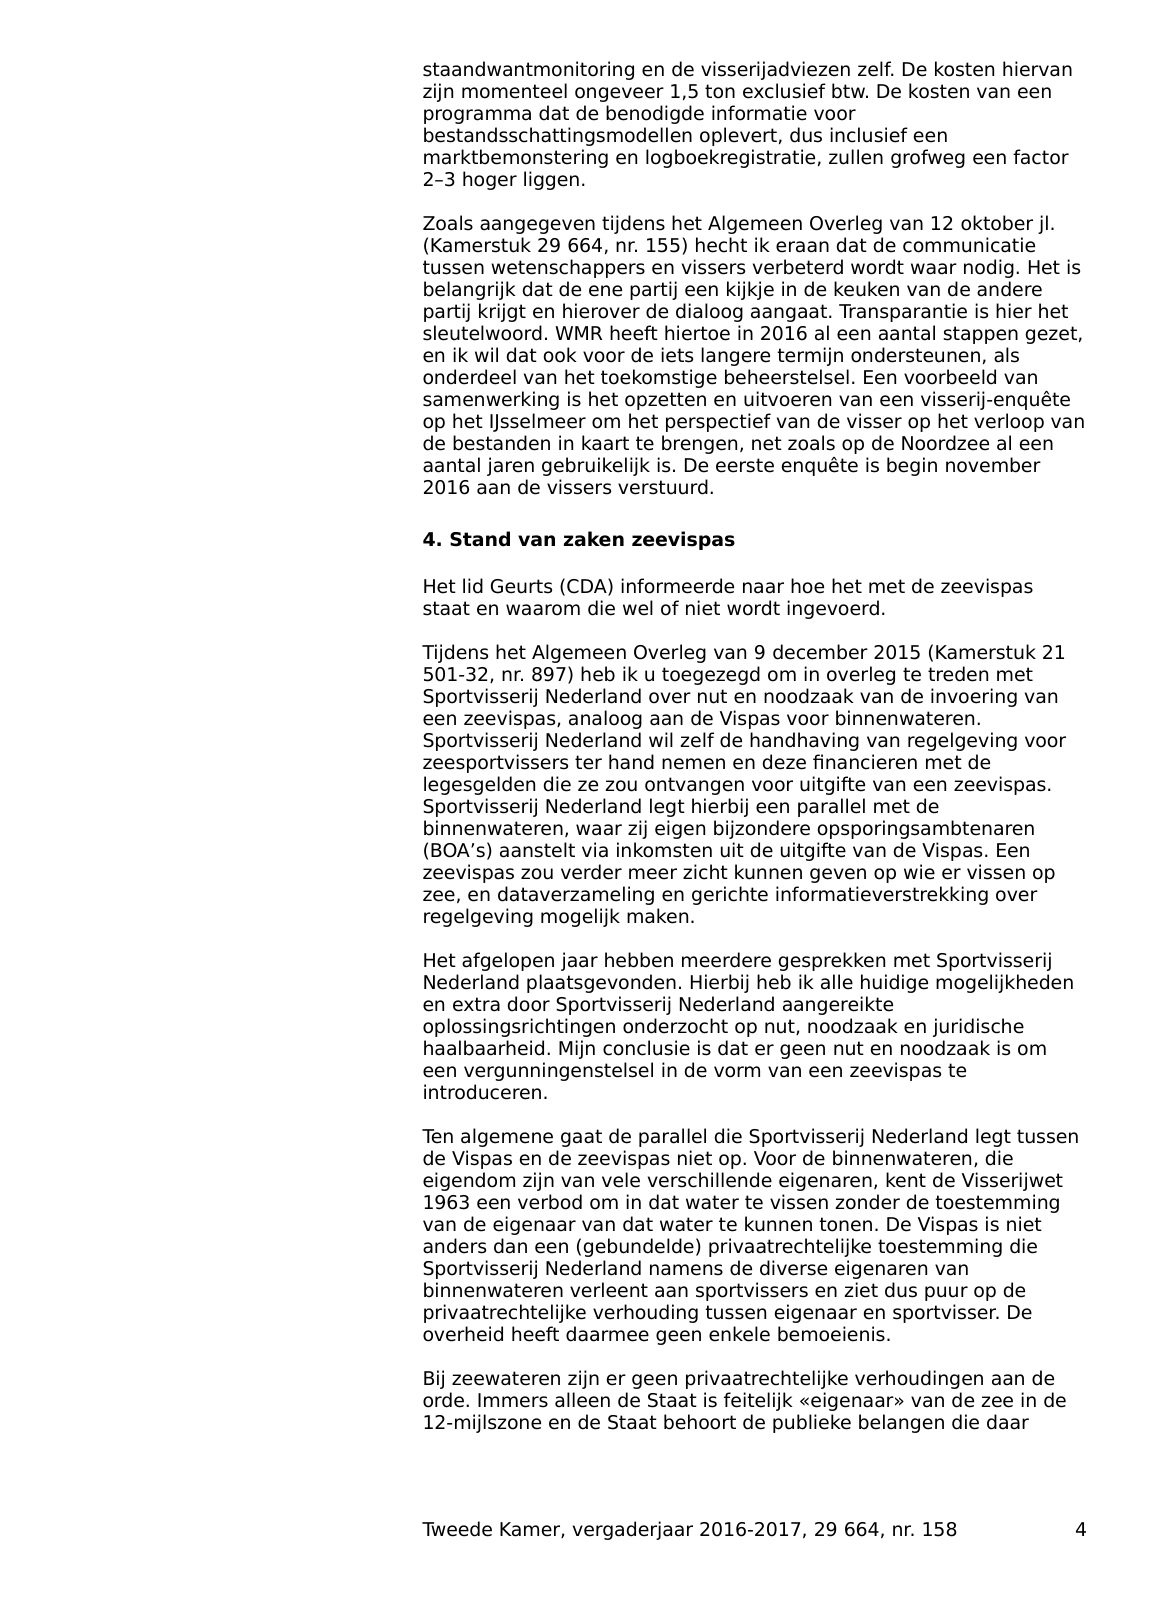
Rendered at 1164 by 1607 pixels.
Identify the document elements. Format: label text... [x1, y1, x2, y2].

subtitle 4. Stand van zaken zeevispas [422, 529, 1087, 551]
text Bij zeewateren zijn er geen privaatrechtelijke verhoudingen aan de orde. Immers alleen de Staat is feitelijk «eigenaar» van de zee in de 12-mijlszone en de Staat behoort de publieke belangen die daar [422, 1368, 1087, 1434]
text Het lid Geurts (CDA) informeerde naar hoe het met de zeevispas staat en waarom die wel of niet wordt ingevoerd. [422, 576, 1087, 620]
text staandwantmonitoring en de visserijadviezen zelf. De kosten hiervan zijn momenteel ongeveer 1,5 ton exclusief btw. De kosten van een programma dat de benodigde informatie voor bestandsschattingsmodellen oplevert, dus inclusief een marktbemonstering en logboekregistratie, zullen grofweg een factor 2–3 hoger liggen. [422, 59, 1087, 191]
text Ten algemene gaat de parallel die Sportvisserij Nederland legt tussen de Vispas en de zeevispas niet op. Voor de binnenwateren, die eigendom zijn van vele verschillende eigenaren, kent de Visserijwet 1963 een verbod om in dat water te vissen zonder de toestemming van de eigenaar van dat water te kunnen tonen. De Vispas is niet anders dan een (gebundelde) privaatrechtelijke toestemming die Sportvisserij Nederland namens de diverse eigenaren van binnenwateren verleent aan sportvissers en ziet dus puur op de privaatrechtelijke verhouding tussen eigenaar en sportvisser. De overheid heeft daarmee geen enkele bemoeienis. [422, 1126, 1087, 1346]
text Tijdens het Algemeen Overleg van 9 december 2015 (Kamerstuk 21 501-32, nr. 897) heb ik u toegezegd om in overleg te treden met Sportvisserij Nederland over nut en noodzaak van de invoering van een zeevispas, analoog aan de Vispas voor binnenwateren. Sportvisserij Nederland wil zelf de handhaving van regelgeving voor zeesportvissers ter hand nemen en deze financieren met de legesgelden die ze zou ontvangen voor uitgifte van een zeevispas. Sportvisserij Nederland legt hierbij een parallel met de binnenwateren, waar zij eigen bijzondere opsporingsambtenaren (BOA’s) aanstelt via inkomsten uit de uitgifte van de Vispas. Een zeevispas zou verder meer zicht kunnen geven op wie er vissen op zee, en dataverzameling en gerichte informatieverstrekking over regelgeving mogelijk maken. [422, 642, 1087, 928]
text Het afgelopen jaar hebben meerdere gesprekken met Sportvisserij Nederland plaatsgevonden. Hierbij heb ik alle huidige mogelijkheden en extra door Sportvisserij Nederland aangereikte oplossingsrichtingen onderzocht op nut, noodzaak en juridische haalbaarheid. Mijn conclusie is dat er geen nut en noodzaak is om een vergunningenstelsel in de vorm van een zeevispas te introduceren. [422, 950, 1087, 1104]
text Zoals aangegeven tijdens het Algemeen Overleg van 12 oktober jl. (Kamerstuk 29 664, nr. 155) hecht ik eraan dat de communicatie tussen wetenschappers en vissers verbeterd wordt waar nodig. Het is belangrijk dat de ene partij een kijkje in de keuken van de andere partij krijgt en hierover de dialoog aangaat. Transparantie is hier het sleutelwoord. WMR heeft hiertoe in 2016 al een aantal stappen gezet, en ik wil dat ook voor de iets langere termijn ondersteunen, als onderdeel van het toekomstige beheerstelsel. Een voorbeeld van samenwerking is het opzetten en uitvoeren van een visserij-enquête op het IJsselmeer om het perspectief van de visser op het verloop van de bestanden in kaart te brengen, net zoals op de Noordzee al een aantal jaren gebruikelijk is. De eerste enquête is begin november 2016 aan de vissers verstuurd. [422, 213, 1087, 499]
